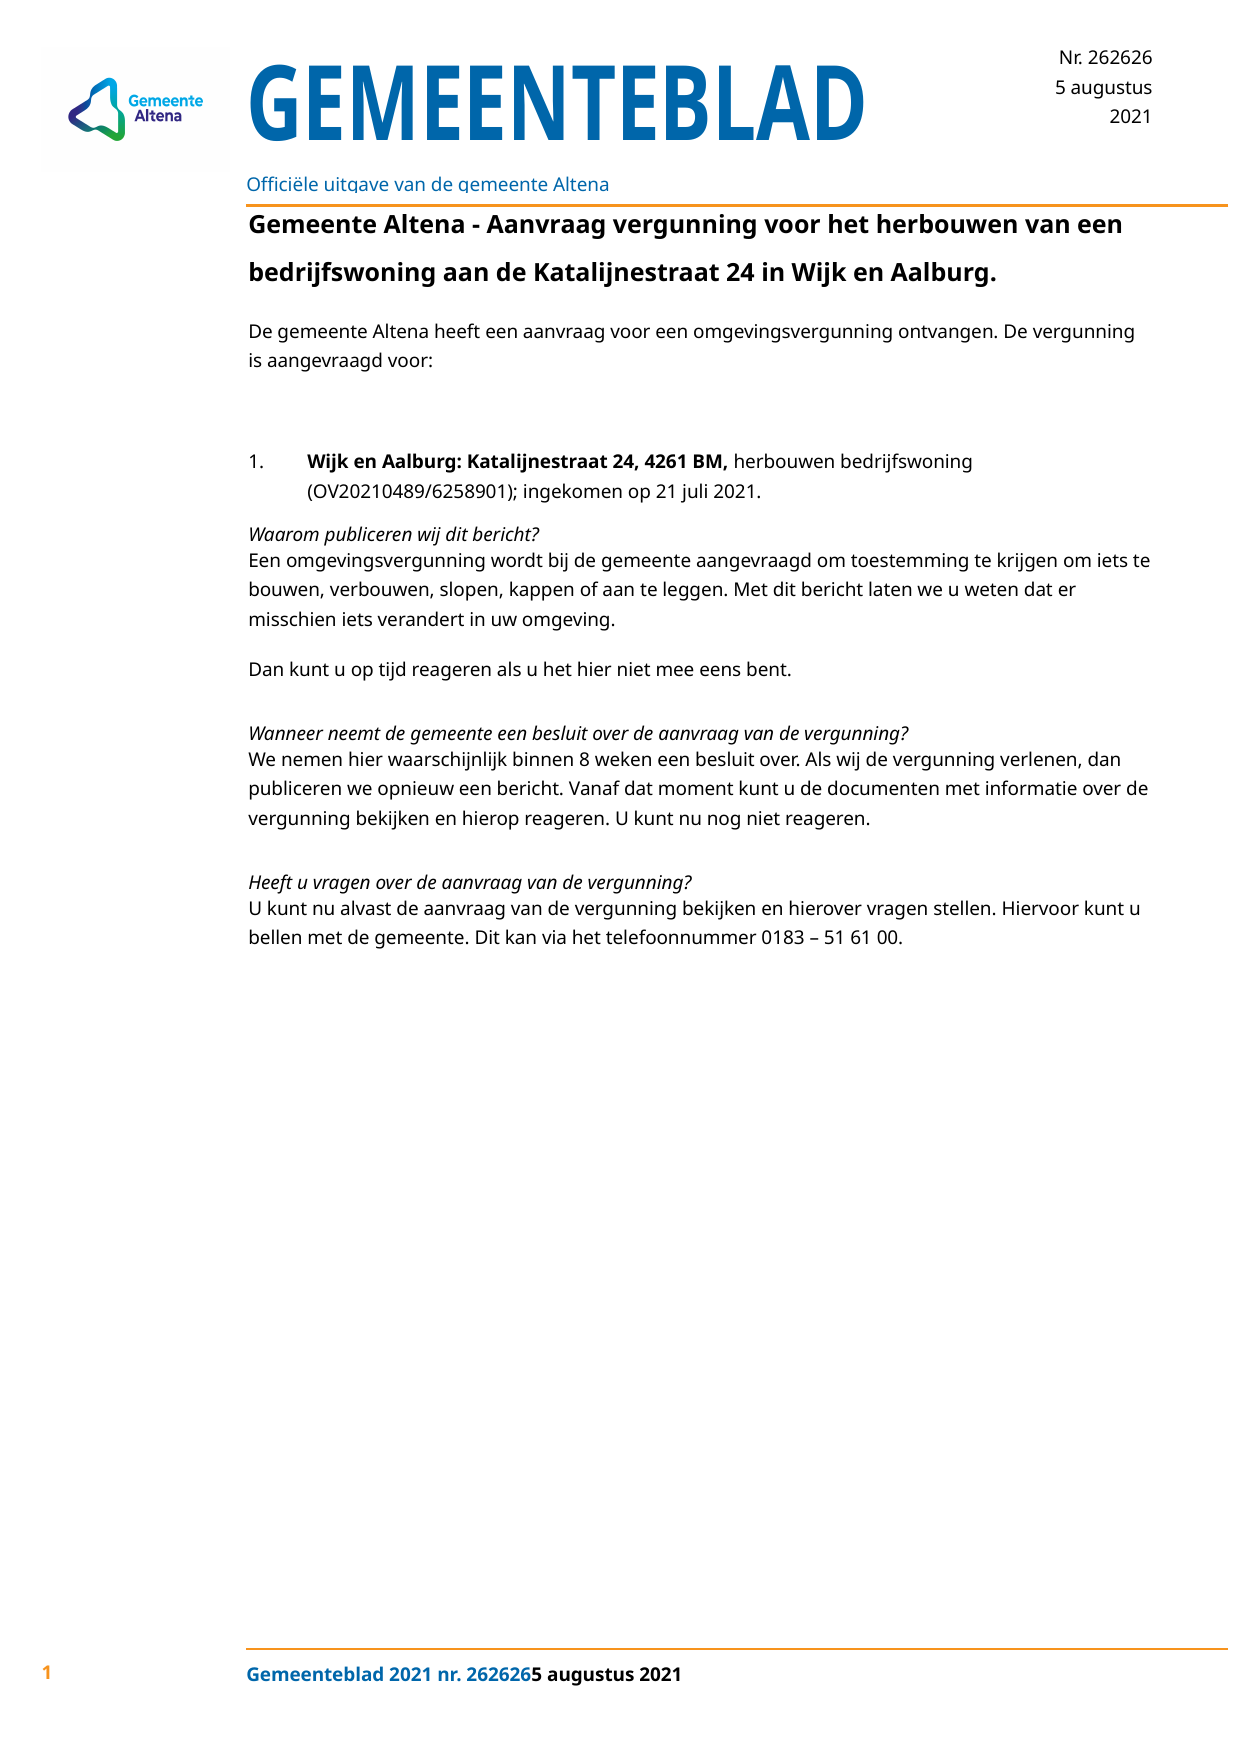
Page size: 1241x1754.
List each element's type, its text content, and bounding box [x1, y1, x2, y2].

text Dan kunt u op tijd reageren als u het hier niet mee eens bent. [248, 656, 1152, 682]
text Een omgevingsvergunning wordt bij de gemeente aangevraagd om toestemming te krijgen om iets te bouwen, verbouwen, slopen, kappen of aan te leggen. Met dit bericht laten we u weten dat er misschien iets verandert in uw omgeving. [248, 547, 1152, 632]
text Waarom publiceren wij dit bericht? [248, 521, 1152, 547]
picture [41, 47, 231, 172]
text U kunt nu alvast de aanvraag van de vergunning bekijken en hierover vragen stellen. Hiervoor kunt u bellen met de gemeente. Dit kan via het telefoonnummer 0183 – 51 61 00. [248, 895, 1152, 950]
text Gemeente Altena - Aanvraag vergunning voor het herbouwen van een bedrijfswoning aan de Katalijnestraat 24 in Wijk en Aalburg. [248, 207, 1152, 288]
list Wijk en Aalburg: Katalijnestraat 24, 4261 BM, herbouwen bedrijfswoning (OV20210489/6258901); ingekomen op 21 juli 2021. [248, 448, 1152, 504]
text We nemen hier waarschijnlijk binnen 8 weken een besluit over. Als wij de vergunning verlenen, dan publiceren we opnieuw een bericht. Vanaf dat moment kunt u de documenten met informatie over de vergunning bekijken en hierop reageren. U kunt nu nog niet reageren. [248, 746, 1152, 831]
text Wanneer neemt de gemeente een besluit over de aanvraag van de vergunning? [248, 720, 1152, 746]
text De gemeente Altena heeft een aanvraag voor een omgevingsvergunning ontvangen. De vergunning is aangevraagd voor: [248, 318, 1152, 373]
text Heeft u vragen over de aanvraag van de vergunning? [248, 869, 1152, 895]
